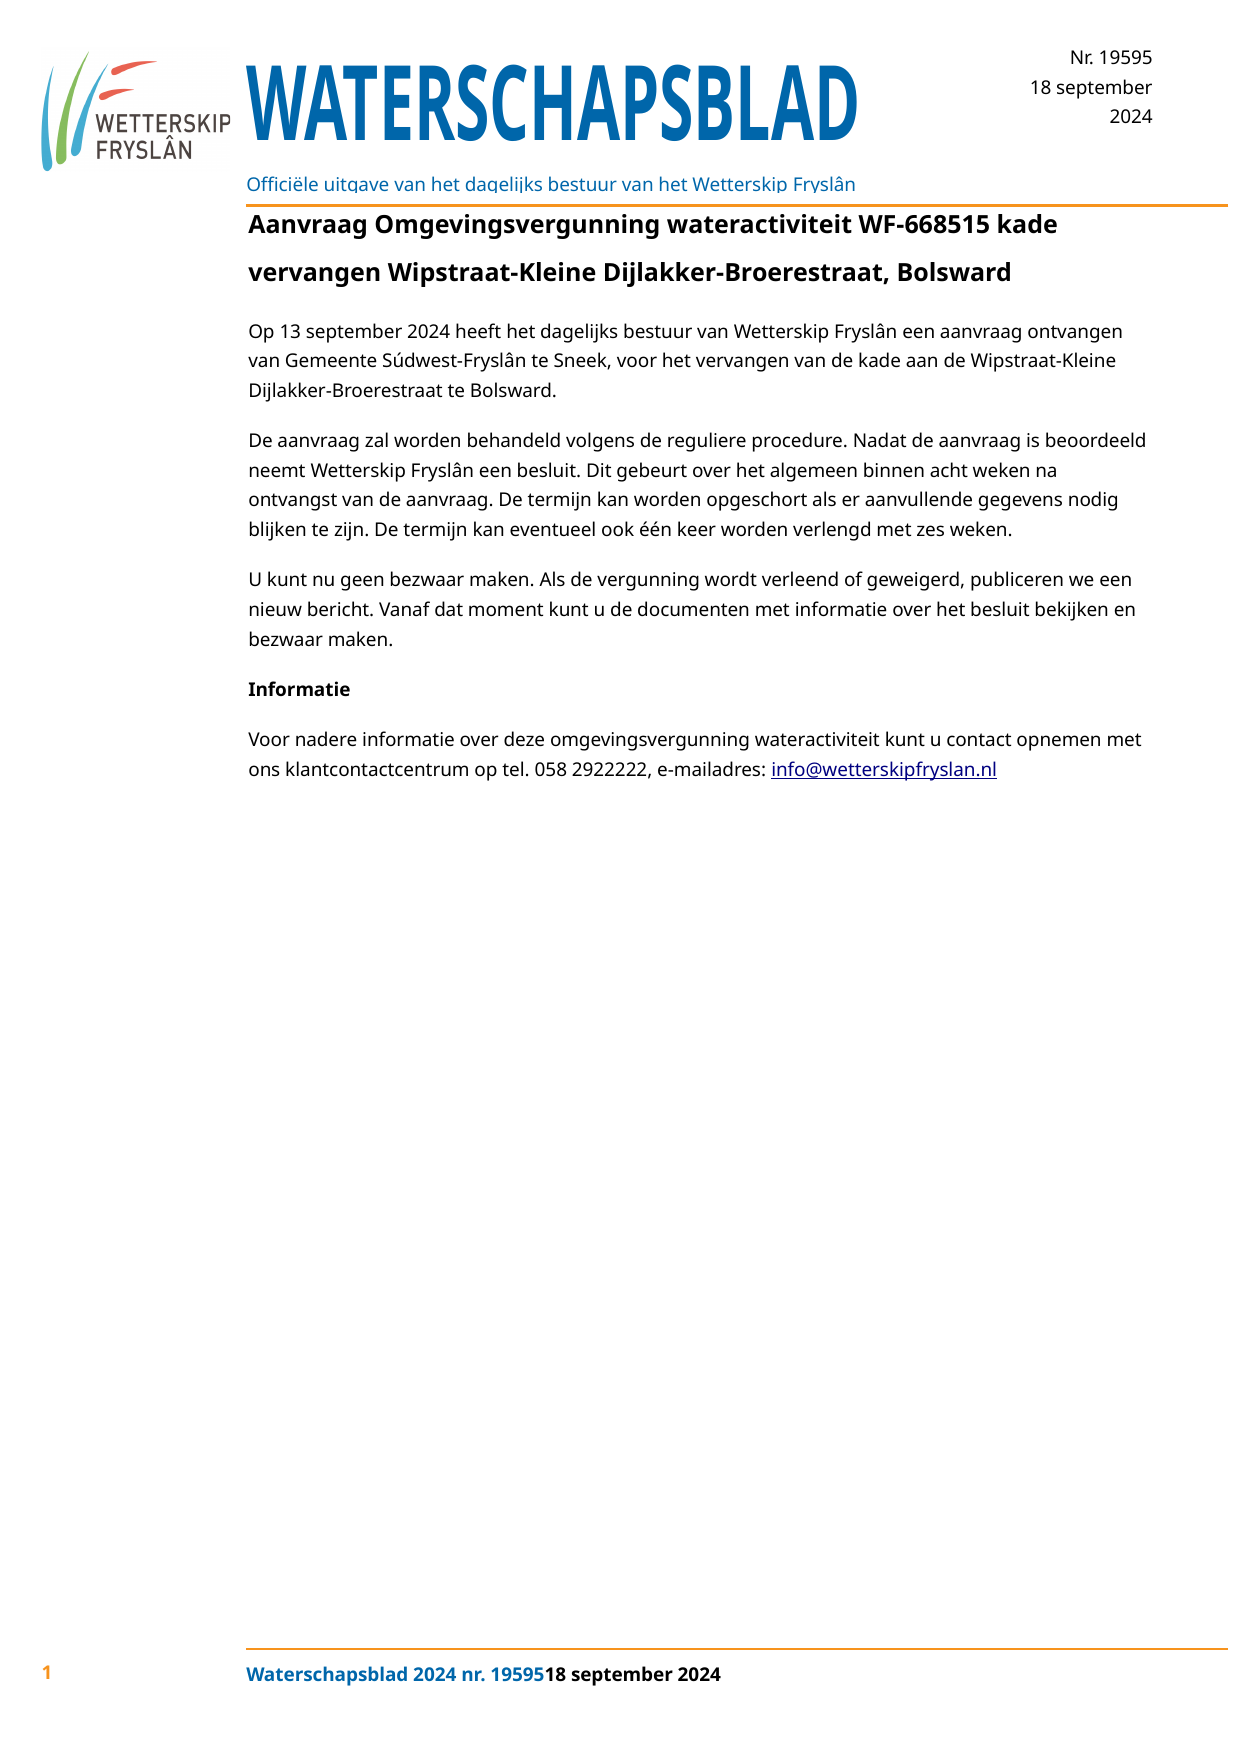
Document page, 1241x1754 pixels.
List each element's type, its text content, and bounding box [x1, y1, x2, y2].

text De aanvraag zal worden behandeld volgens de reguliere procedure. Nadat de aanvraag is beoordeeld neemt Wetterskip Fryslân een besluit. Dit gebeurt over het algemeen binnen acht weken na ontvangst van de aanvraag. De termijn kan worden opgeschort als er aanvullende gegevens nodig blijken te zijn. De termijn kan eventueel ook één keer worden verlengd met zes weken. [248, 427, 1152, 542]
text U kunt nu geen bezwaar maken. Als de vergunning wordt verleend of geweigerd, publiceren we een nieuw bericht. Vanaf dat moment kunt u de documenten met informatie over het besluit bekijken en bezwaar maken. [248, 567, 1152, 652]
picture [41, 47, 231, 172]
text Informatie [248, 676, 1152, 702]
text Aanvraag Omgevingsvergunning wateractiviteit WF-668515 kade vervangen Wipstraat-Kleine Dijlakker-Broerestraat, Bolsward [248, 207, 1152, 288]
text Op 13 september 2024 heeft het dagelijks bestuur van Wetterskip Fryslân een aanvraag ontvangen van Gemeente Súdwest-Fryslân te Sneek, voor het vervangen van de kade aan de Wipstraat-Kleine Dijlakker-Broerestraat te Bolsward. [248, 318, 1152, 403]
text Voor nadere informatie over deze omgevingsvergunning wateractiviteit kunt u contact opnemen met ons klantcontactcentrum op tel. 058 2922222, e-mailadres: info@wetterskipfryslan.nl [248, 727, 1152, 782]
